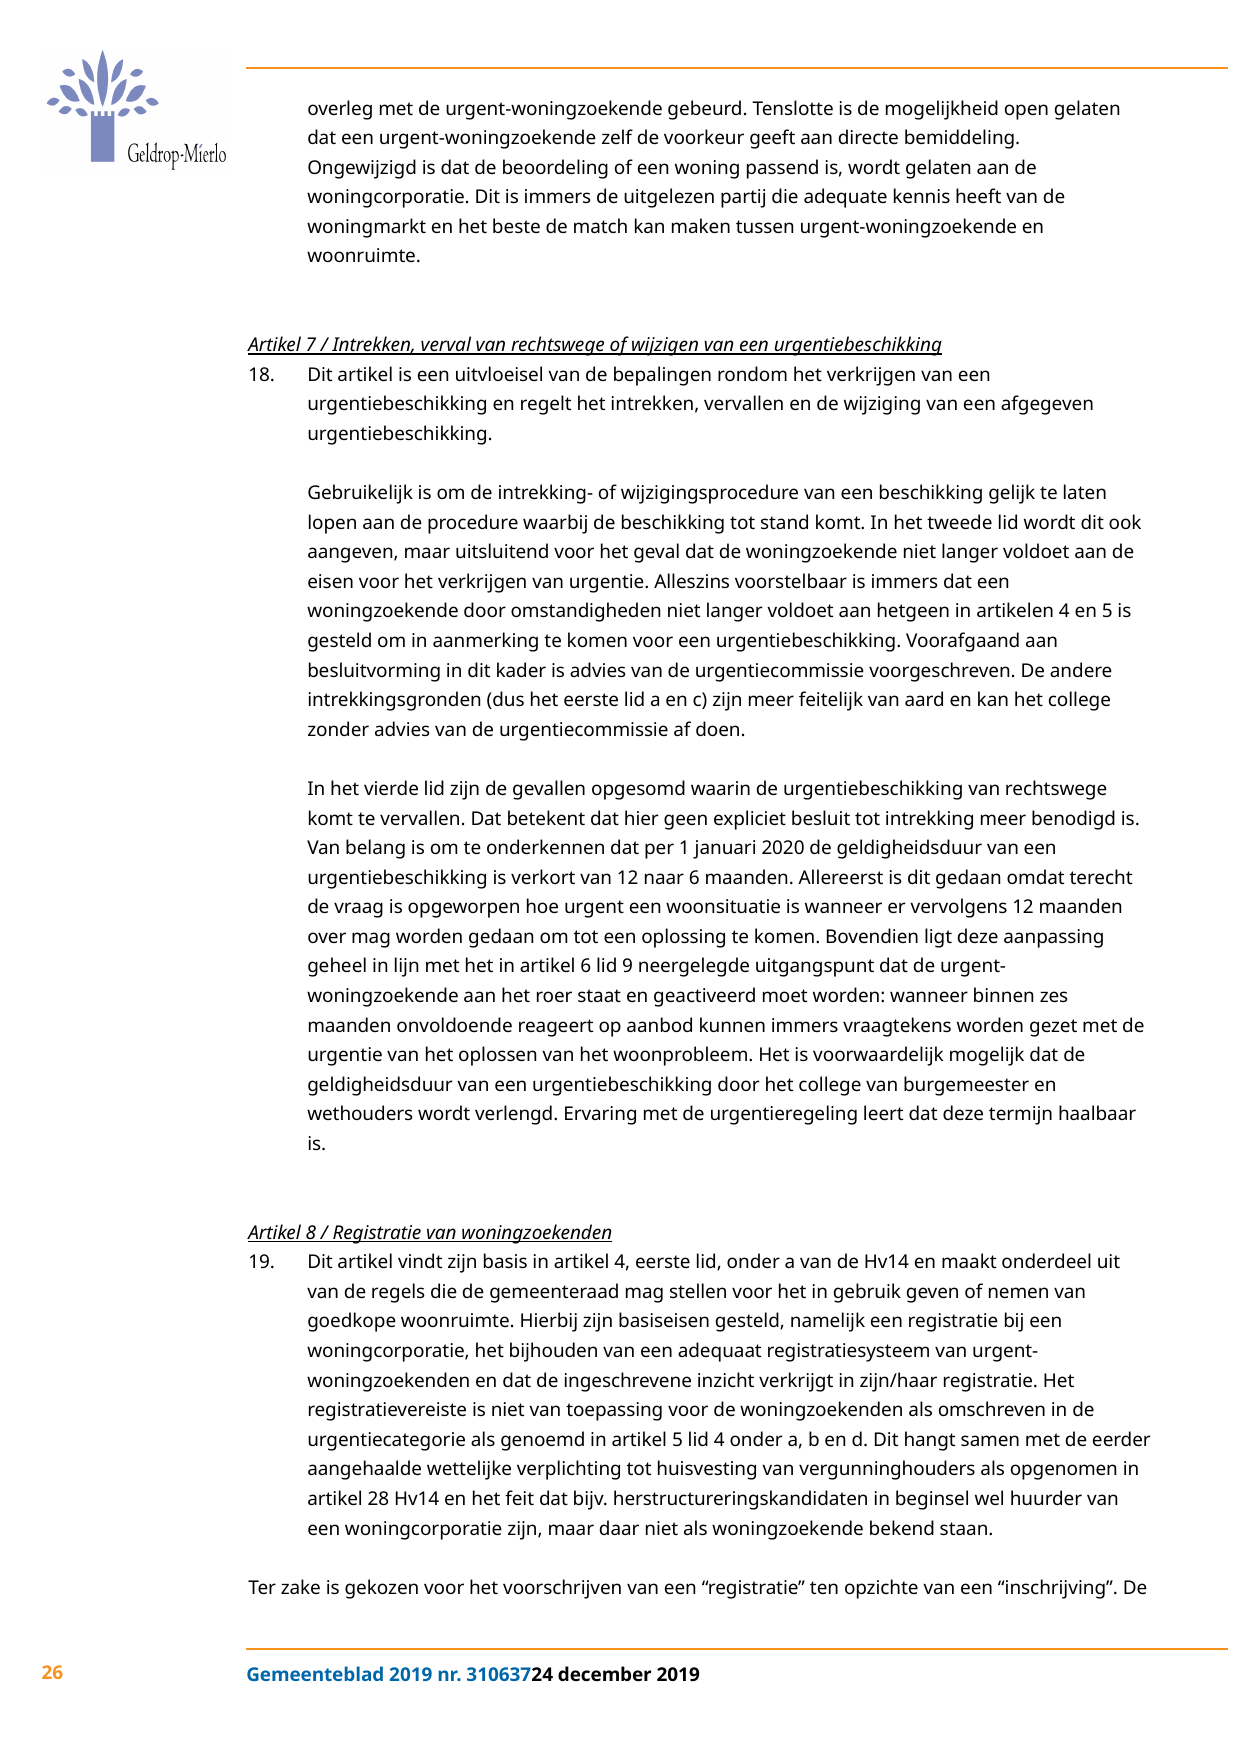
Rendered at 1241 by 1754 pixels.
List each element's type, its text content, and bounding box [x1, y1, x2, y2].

list In het vierde lid zijn de gevallen opgesomd waarin de urgentiebeschikking van rechtswege komt te vervallen. Dat betekent dat hier geen expliciet besluit tot intrekking meer benodigd is. Van belang is om te onderkennen dat per 1 januari 2020 de geldigheidsduur van een urgentiebeschikking is verkort van 12 naar 6 maanden. Allereerst is dit gedaan omdat terecht de vraag is opgeworpen hoe urgent een woonsituatie is wanneer er vervolgens 12 maanden over mag worden gedaan om tot een oplossing te komen. Bovendien ligt deze aanpassing geheel in lijn met het in artikel 6 lid 9 neergelegde uitgangspunt dat de urgent-woningzoekende aan het roer staat en geactiveerd moet worden: wanneer binnen zes maanden onvoldoende reageert op aanbod kunnen immers vraagtekens worden gezet met de urgentie van het oplossen van het woonprobleem. Het is voorwaardelijk mogelijk dat de geldigheidsduur van een urgentiebeschikking door het college van burgemeester en wethouders wordt verlengd. Ervaring met de urgentieregeling leert dat deze termijn haalbaar is. [248, 775, 1152, 1156]
list Ongewijzigd is dat de beoordeling of een woning passend is, wordt gelaten aan de woningcorporatie. Dit is immers de uitgelezen partij die adequate kennis heeft van de woningmarkt en het beste de match kan maken tussen urgent-woningzoekende en woonruimte. [248, 154, 1152, 268]
text Artikel 8 / Registratie van woningzoekenden [248, 1219, 1152, 1245]
list Gebruikelijk is om de intrekking- of wijzigingsprocedure van een beschikking gelijk te laten lopen aan de procedure waarbij de beschikking tot stand komt. In het tweede lid wordt dit ook aangeven, maar uitsluitend voor het geval dat de woningzoekende niet langer voldoet aan de eisen voor het verkrijgen van urgentie. Alleszins voorstelbaar is immers dat een woningzoekende door omstandigheden niet langer voldoet aan hetgeen in artikelen 4 en 5 is gesteld om in aanmerking te komen voor een urgentiebeschikking. Voorafgaand aan besluitvorming in dit kader is advies van de urgentiecommissie voorgeschreven. De andere intrekkingsgronden (dus het eerste lid a en c) zijn meer feitelijk van aard en kan het college zonder advies van de urgentiecommissie af doen. [248, 479, 1152, 742]
text Artikel 7 / Intrekken, verval van rechtswege of wijzigen van een urgentiebeschikking [248, 331, 1152, 357]
list Dit artikel vindt zijn basis in artikel 4, eerste lid, onder a van de Hv14 en maakt onderdeel uit van de regels die de gemeenteraad mag stellen voor het in gebruik geven of nemen van goedkope woonruimte. Hierbij zijn basiseisen gesteld, namelijk een registratie bij een woningcorporatie, het bijhouden van een adequaat registratiesysteem van urgent-woningzoekenden en dat de ingeschrevene inzicht verkrijgt in zijn/haar registratie. Het registratievereiste is niet van toepassing voor de woningzoekenden als omschreven in de urgentiecategorie als genoemd in artikel 5 lid 4 onder a, b en d. Dit hangt samen met de eerder aangehaalde wettelijke verplichting tot huisvesting van vergunninghouders als opgenomen in artikel 28 Hv14 en het feit dat bijv. herstructureringskandidaten in beginsel wel huurder van een woningcorporatie zijn, maar daar niet als woningzoekende bekend staan. [248, 1248, 1152, 1541]
list overleg met de urgent-woningzoekende gebeurd. Tenslotte is de mogelijkheid open gelaten dat een urgent-woningzoekende zelf de voorkeur geeft aan directe bemiddeling. [248, 95, 1152, 150]
list Dit artikel is een uitvloeisel van de bepalingen rondom het verkrijgen van een urgentiebeschikking en regelt het intrekken, vervallen en de wijziging van een afgegeven urgentiebeschikking. [248, 361, 1152, 446]
picture [41, 47, 231, 172]
text Ter zake is gekozen voor het voorschrijven van een “registratie” ten opzichte van een “inschrijving”. De [248, 1574, 1152, 1600]
